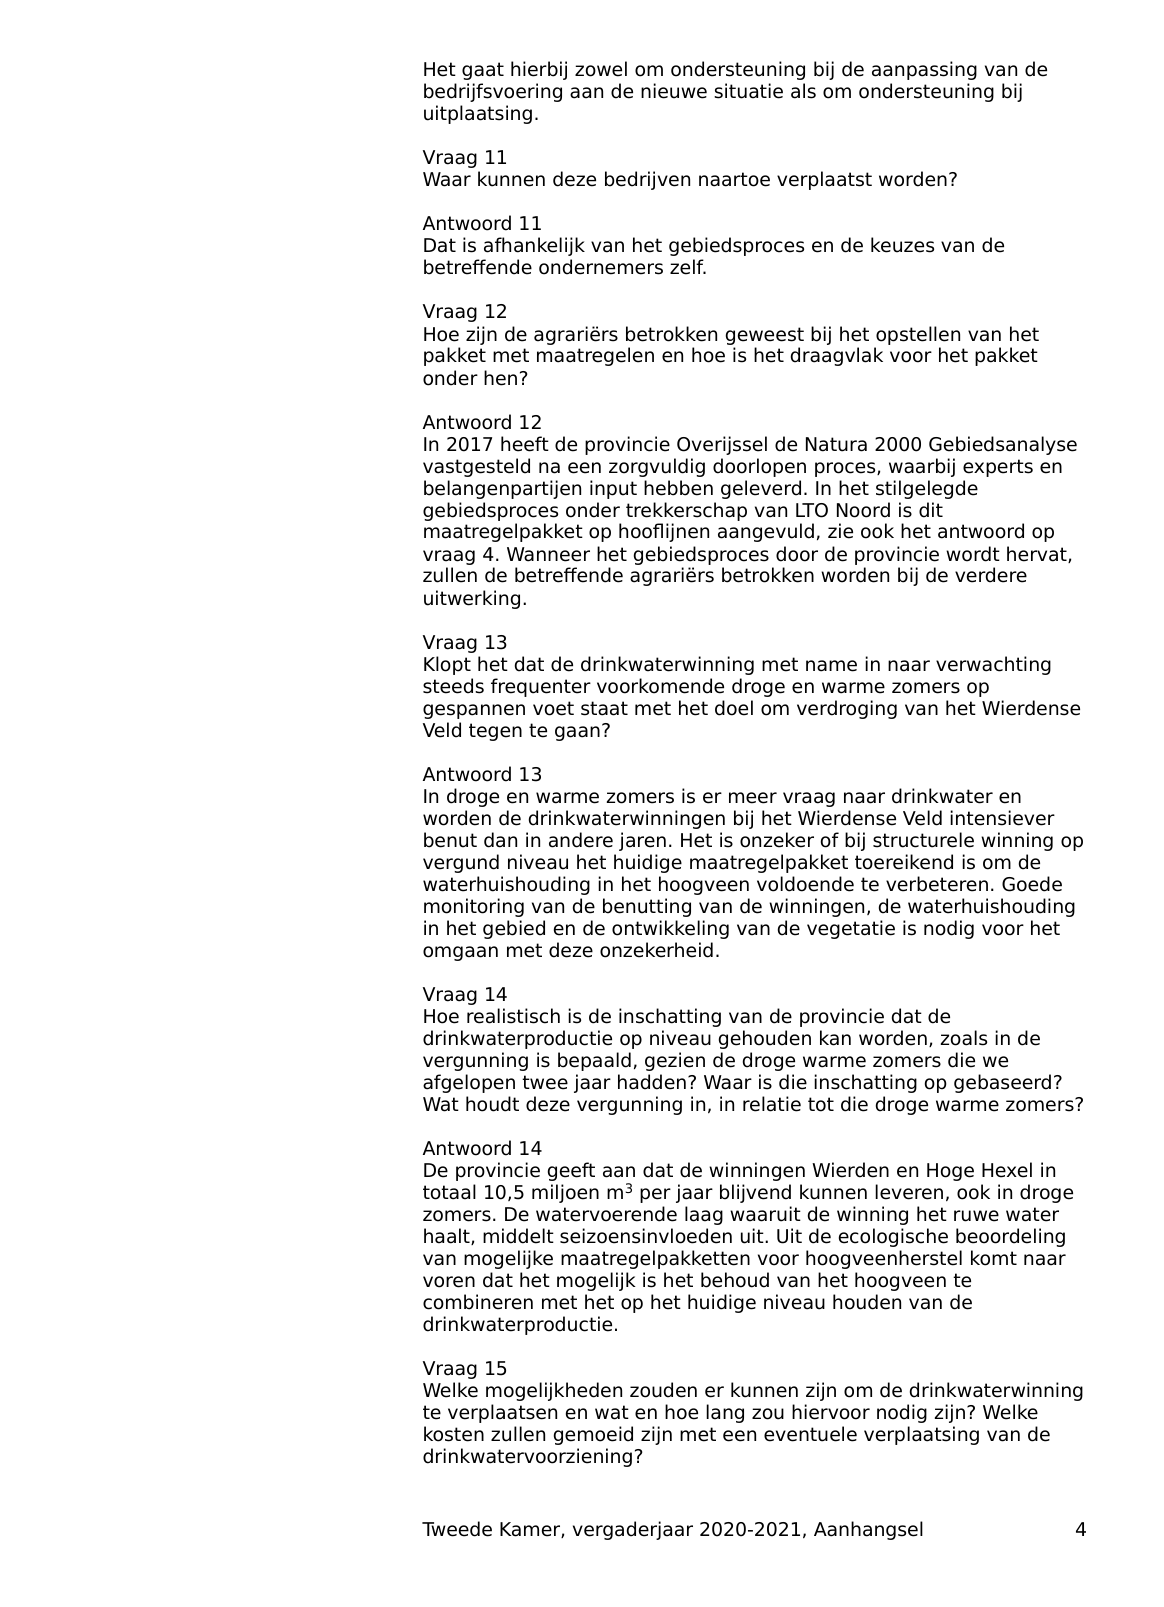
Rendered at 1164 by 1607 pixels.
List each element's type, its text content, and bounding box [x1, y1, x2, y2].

text Vraag 12 [422, 301, 1087, 323]
text De provincie geeft aan dat de winningen Wierden en Hoge Hexel in totaal 10,5 miljoen m3 per jaar blijvend kunnen leveren, ook in droge zomers. De watervoerende laag waaruit de winning het ruwe water haalt, middelt seizoensinvloeden uit. Uit de ecologische beoordeling van mogelijke maatregelpakketten voor hoogveenherstel komt naar voren dat het mogelijk is het behoud van het hoogveen te combineren met het op het huidige niveau houden van de drinkwaterproductie. [422, 1160, 1087, 1336]
text Het gaat hierbij zowel om ondersteuning bij de aanpassing van de bedrijfsvoering aan de nieuwe situatie als om ondersteuning bij uitplaatsing. [422, 59, 1087, 125]
text Vraag 11 [422, 147, 1087, 169]
text Klopt het dat de drinkwaterwinning met name in naar verwachting steeds frequenter voorkomende droge en warme zomers op gespannen voet staat met het doel om verdroging van het Wierdense Veld tegen te gaan? [422, 653, 1087, 741]
text Waar kunnen deze bedrijven naartoe verplaatst worden? [422, 169, 1087, 191]
text Vraag 14 [422, 984, 1087, 1006]
text Antwoord 12 [422, 412, 1087, 433]
text Hoe zijn de agrariërs betrokken geweest bij het opstellen van het pakket met maatregelen en hoe is het draagvlak voor het pakket onder hen? [422, 323, 1087, 389]
text Antwoord 13 [422, 764, 1087, 786]
text Vraag 13 [422, 632, 1087, 653]
text Dat is afhankelijk van het gebiedsproces en de keuzes van de betreffende ondernemers zelf. [422, 235, 1087, 279]
text In droge en warme zomers is er meer vraag naar drinkwater en worden de drinkwaterwinningen bij het Wierdense Veld intensiever benut dan in andere jaren. Het is onzeker of bij structurele winning op vergund niveau het huidige maatregelpakket toereikend is om de waterhuishouding in het hoogveen voldoende te verbeteren. Goede monitoring van de benutting van de winningen, de waterhuishouding in het gebied en de ontwikkeling van de vegetatie is nodig voor het omgaan met deze onzekerheid. [422, 786, 1087, 961]
text Hoe realistisch is de inschatting van de provincie dat de drinkwaterproductie op niveau gehouden kan worden, zoals in de vergunning is bepaald, gezien de droge warme zomers die we afgelopen twee jaar hadden? Waar is die inschatting op gebaseerd? Wat houdt deze vergunning in, in relatie tot die droge warme zomers? [422, 1006, 1087, 1116]
text In 2017 heeft de provincie Overijssel de Natura 2000 Gebiedsanalyse vastgesteld na een zorgvuldig doorlopen proces, waarbij experts en belangenpartijen input hebben geleverd. In het stilgelegde gebiedsproces onder trekkerschap van LTO Noord is dit maatregelpakket op hooflijnen aangevuld, zie ook het antwoord op vraag 4. Wanneer het gebiedsproces door de provincie wordt hervat, zullen de betreffende agrariërs betrokken worden bij de verdere uitwerking. [422, 433, 1087, 609]
text Antwoord 14 [422, 1138, 1087, 1160]
text Welke mogelijkheden zouden er kunnen zijn om de drinkwaterwinning te verplaatsen en wat en hoe lang zou hiervoor nodig zijn? Welke kosten zullen gemoeid zijn met een eventuele verplaatsing van de drinkwatervoorziening? [422, 1380, 1087, 1468]
text Antwoord 11 [422, 213, 1087, 235]
text Vraag 15 [422, 1358, 1087, 1380]
